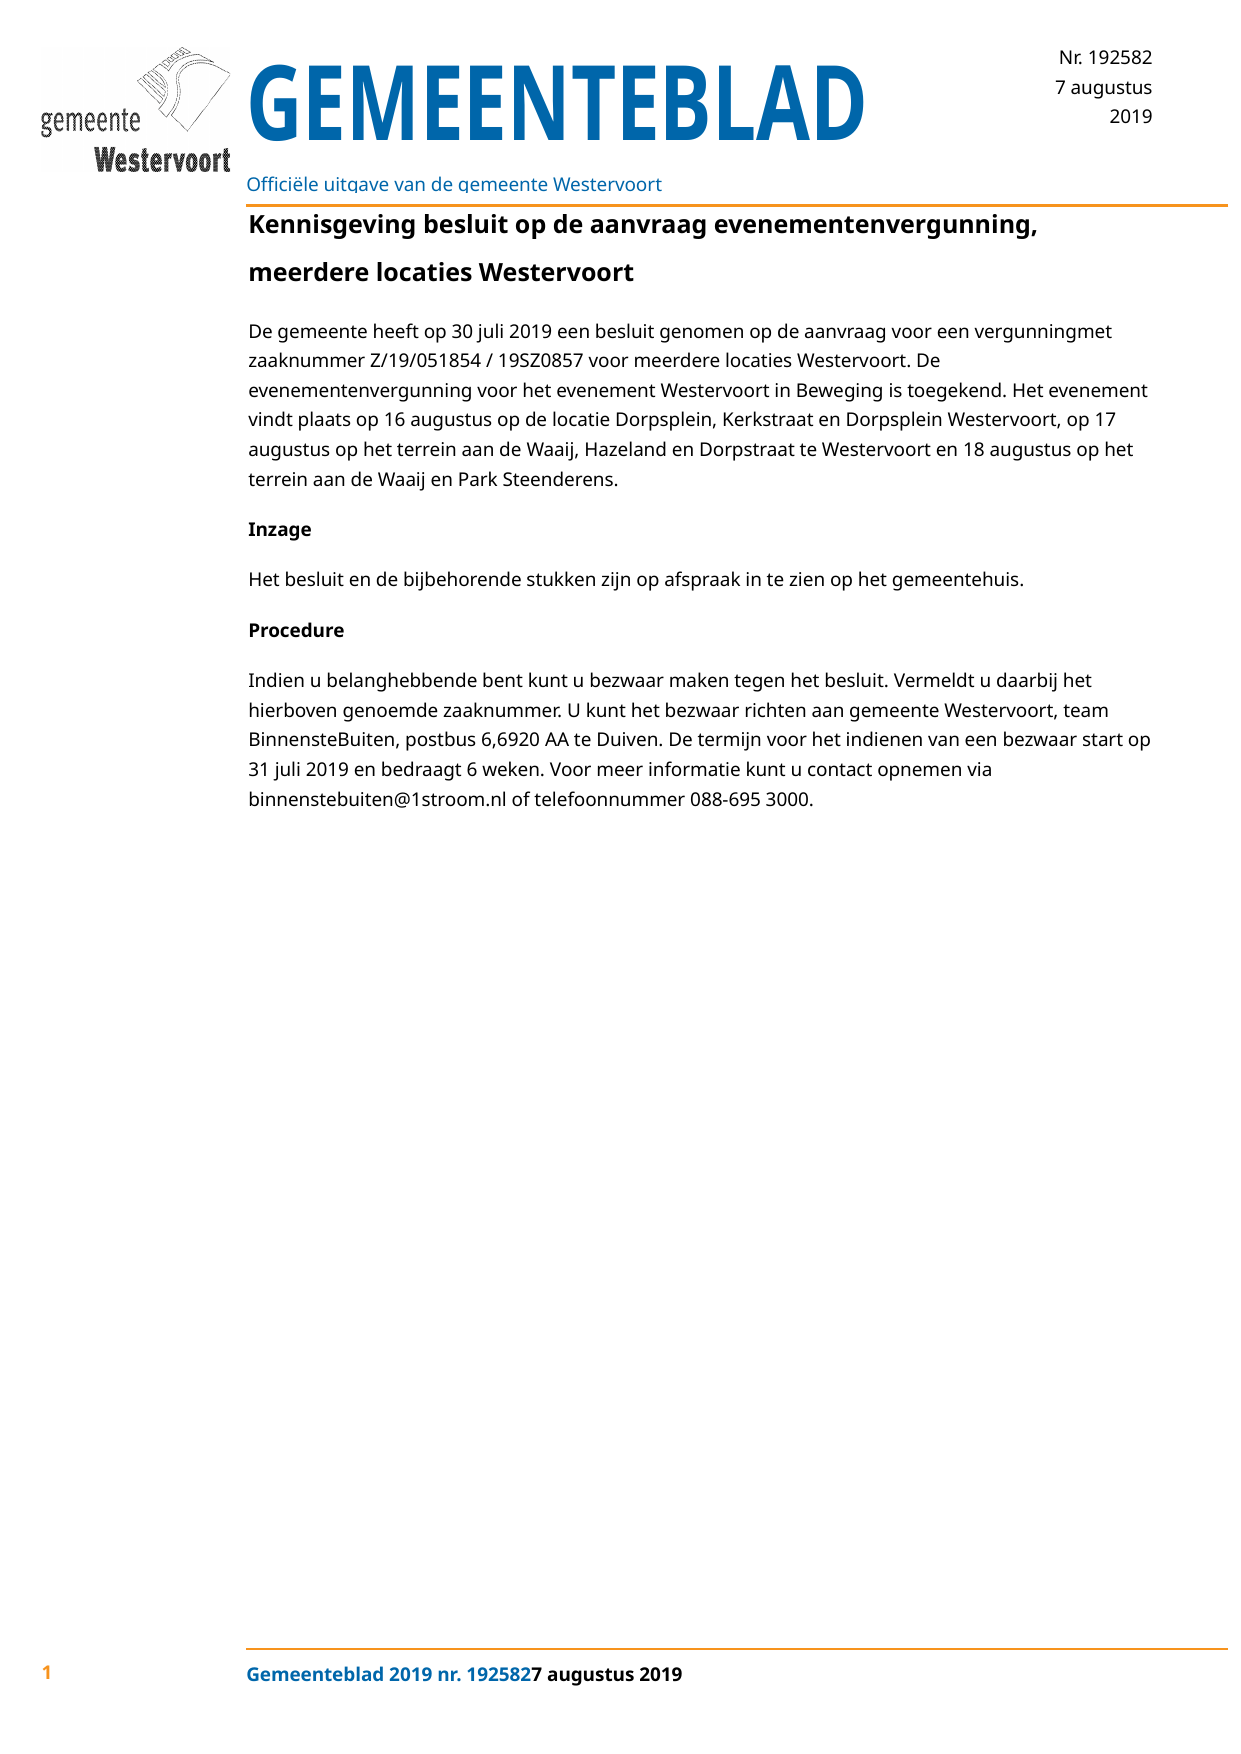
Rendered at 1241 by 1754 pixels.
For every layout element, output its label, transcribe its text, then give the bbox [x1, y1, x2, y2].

text Procedure [248, 617, 1152, 643]
text Inzage [248, 516, 1152, 542]
text Indien u belanghebbende bent kunt u bezwaar maken tegen het besluit. Vermeldt u daarbij het hierboven genoemde zaaknummer. U kunt het bezwaar richten aan gemeente Westervoort, team BinnensteBuiten, postbus 6,6920 AA te Duiven. De termijn voor het indienen van een bezwaar start op 31 juli 2019 en bedraagt 6 weken. Voor meer informatie kunt u contact opnemen via binnenstebuiten@1stroom.nl of telefoonnummer 088-695 3000. [248, 667, 1152, 812]
text Het besluit en de bijbehorende stukken zijn op afspraak in te zien op het gemeentehuis. [248, 567, 1152, 592]
picture [41, 47, 231, 172]
text Kennisgeving besluit op de aanvraag evenementenvergunning, meerdere locaties Westervoort [248, 207, 1152, 288]
text De gemeente heeft op 30 juli 2019 een besluit genomen op de aanvraag voor een vergunningmet zaaknummer Z/19/051854 / 19SZ0857 voor meerdere locaties Westervoort. De evenementenvergunning voor het evenement Westervoort in Beweging is toegekend. Het evenement vindt plaats op 16 augustus op de locatie Dorpsplein, Kerkstraat en Dorpsplein Westervoort, op 17 augustus op het terrein aan de Waaij, Hazeland en Dorpstraat te Westervoort en 18 augustus op het terrein aan de Waaij en Park Steenderens. [248, 318, 1152, 492]
